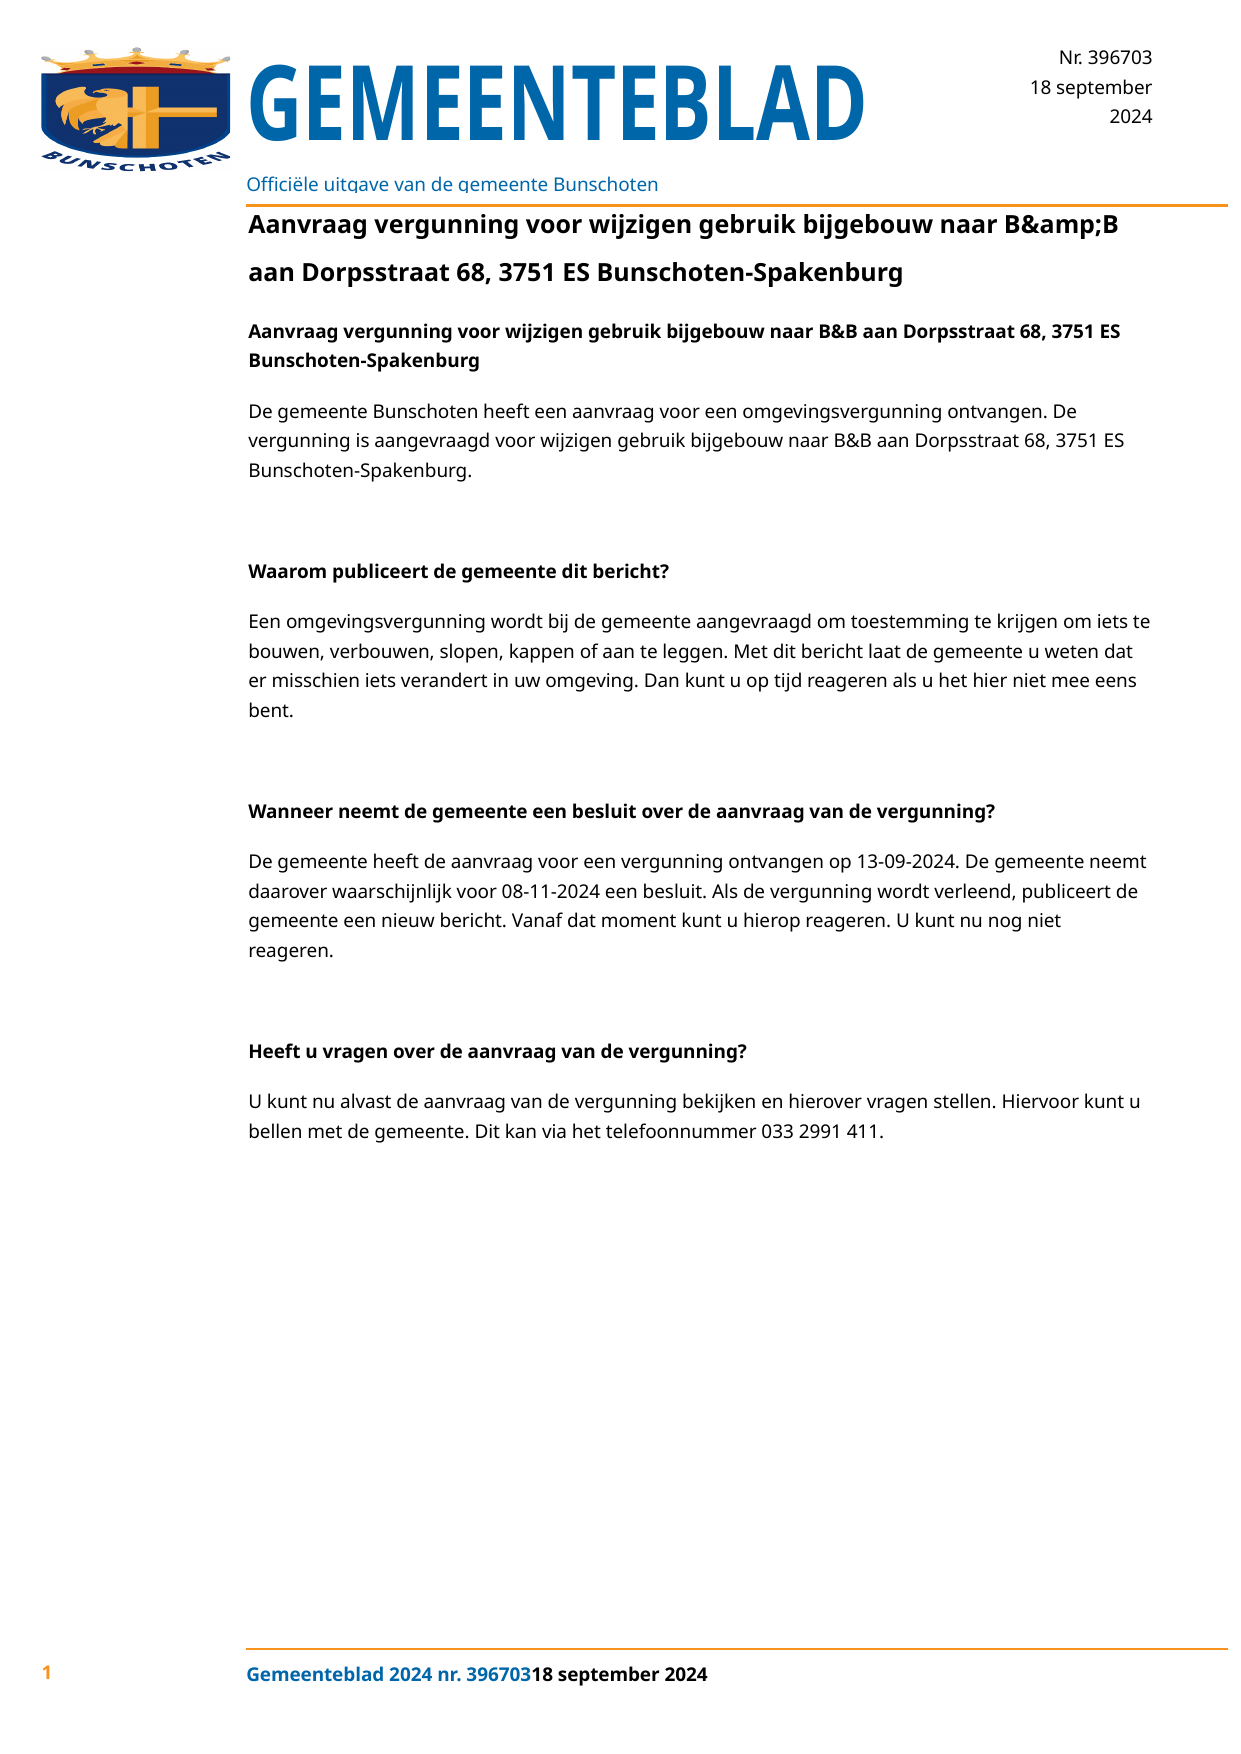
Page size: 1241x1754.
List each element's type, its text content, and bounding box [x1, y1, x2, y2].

text De gemeente heeft de aanvraag voor een vergunning ontvangen op 13-09-2024. De gemeente neemt daarover waarschijnlijk voor 08-11-2024 een besluit. Als de vergunning wordt verleend, publiceert de gemeente een nieuw bericht. Vanaf dat moment kunt u hierop reageren. U kunt nu nog niet reageren. [248, 848, 1152, 963]
text Heeft u vragen over de aanvraag van de vergunning? [248, 1038, 1152, 1064]
picture [41, 47, 231, 172]
text U kunt nu alvast de aanvraag van de vergunning bekijken en hierover vragen stellen. Hiervoor kunt u bellen met de gemeente. Dit kan via het telefoonnummer 033 2991 411. [248, 1088, 1152, 1144]
text De gemeente Bunschoten heeft een aanvraag voor een omgevingsvergunning ontvangen. De vergunning is aangevraagd voor wijzigen gebruik bijgebouw naar B&B aan Dorpsstraat 68, 3751 ES Bunschoten-Spakenburg. [248, 398, 1152, 483]
text Waarom publiceert de gemeente dit bericht? [248, 558, 1152, 584]
text Wanneer neemt de gemeente een besluit over de aanvraag van de vergunning? [248, 798, 1152, 824]
text Aanvraag vergunning voor wijzigen gebruik bijgebouw naar B&B aan Dorpsstraat 68, 3751 ES Bunschoten-Spakenburg [248, 318, 1152, 373]
text Aanvraag vergunning voor wijzigen gebruik bijgebouw naar B&amp;B aan Dorpsstraat 68, 3751 ES Bunschoten-Spakenburg [248, 207, 1152, 288]
text Een omgevingsvergunning wordt bij de gemeente aangevraagd om toestemming te krijgen om iets te bouwen, verbouwen, slopen, kappen of aan te leggen. Met dit bericht laat de gemeente u weten dat er misschien iets verandert in uw omgeving. Dan kunt u op tijd reageren als u het hier niet mee eens bent. [248, 608, 1152, 723]
